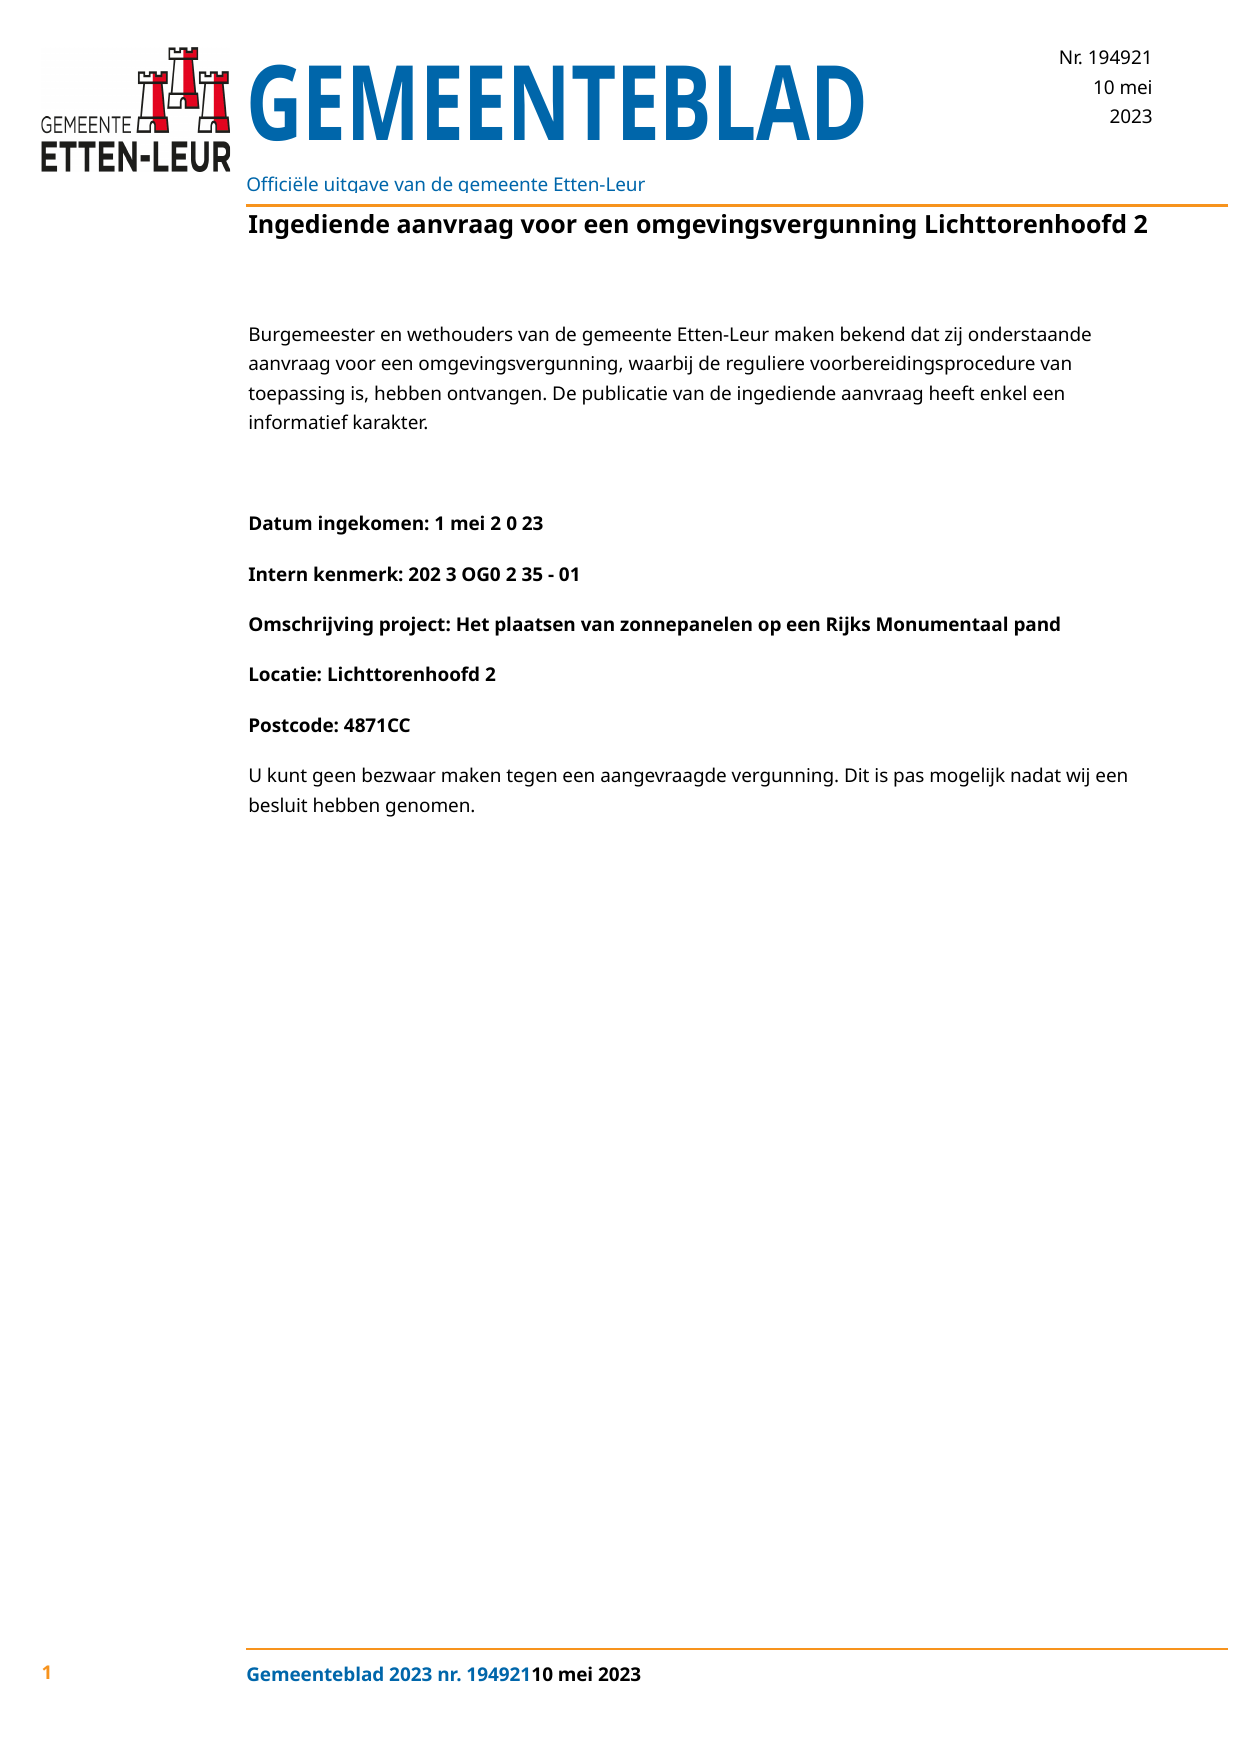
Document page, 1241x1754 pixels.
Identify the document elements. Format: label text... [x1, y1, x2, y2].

text Omschrijving project: Het plaatsen van zonnepanelen op een Rijks Monumentaal pand [248, 611, 1152, 637]
text Postcode: 4871CC [248, 712, 1152, 738]
text Ingediende aanvraag voor een omgevingsvergunning Lichttorenhoofd 2 [248, 207, 1152, 241]
text Intern kenmerk: 202 3 OG0 2 35 - 01 [248, 561, 1152, 586]
text Locatie: Lichttorenhoofd 2 [248, 662, 1152, 687]
text Burgemeester en wethouders van de gemeente Etten-Leur maken bekend dat zij onderstaande aanvraag voor een omgevingsvergunning, waarbij de reguliere voorbereidingsprocedure van toepassing is, hebben ontvangen. De publicatie van de ingediende aanvraag heeft enkel een informatief karakter. [248, 321, 1152, 435]
text Datum ingekomen: 1 mei 2 0 23 [248, 510, 1152, 536]
text U kunt geen bezwaar maken tegen een aangevraagde vergunning. Dit is pas mogelijk nadat wij een besluit hebben genomen. [248, 762, 1152, 818]
picture [41, 47, 231, 172]
